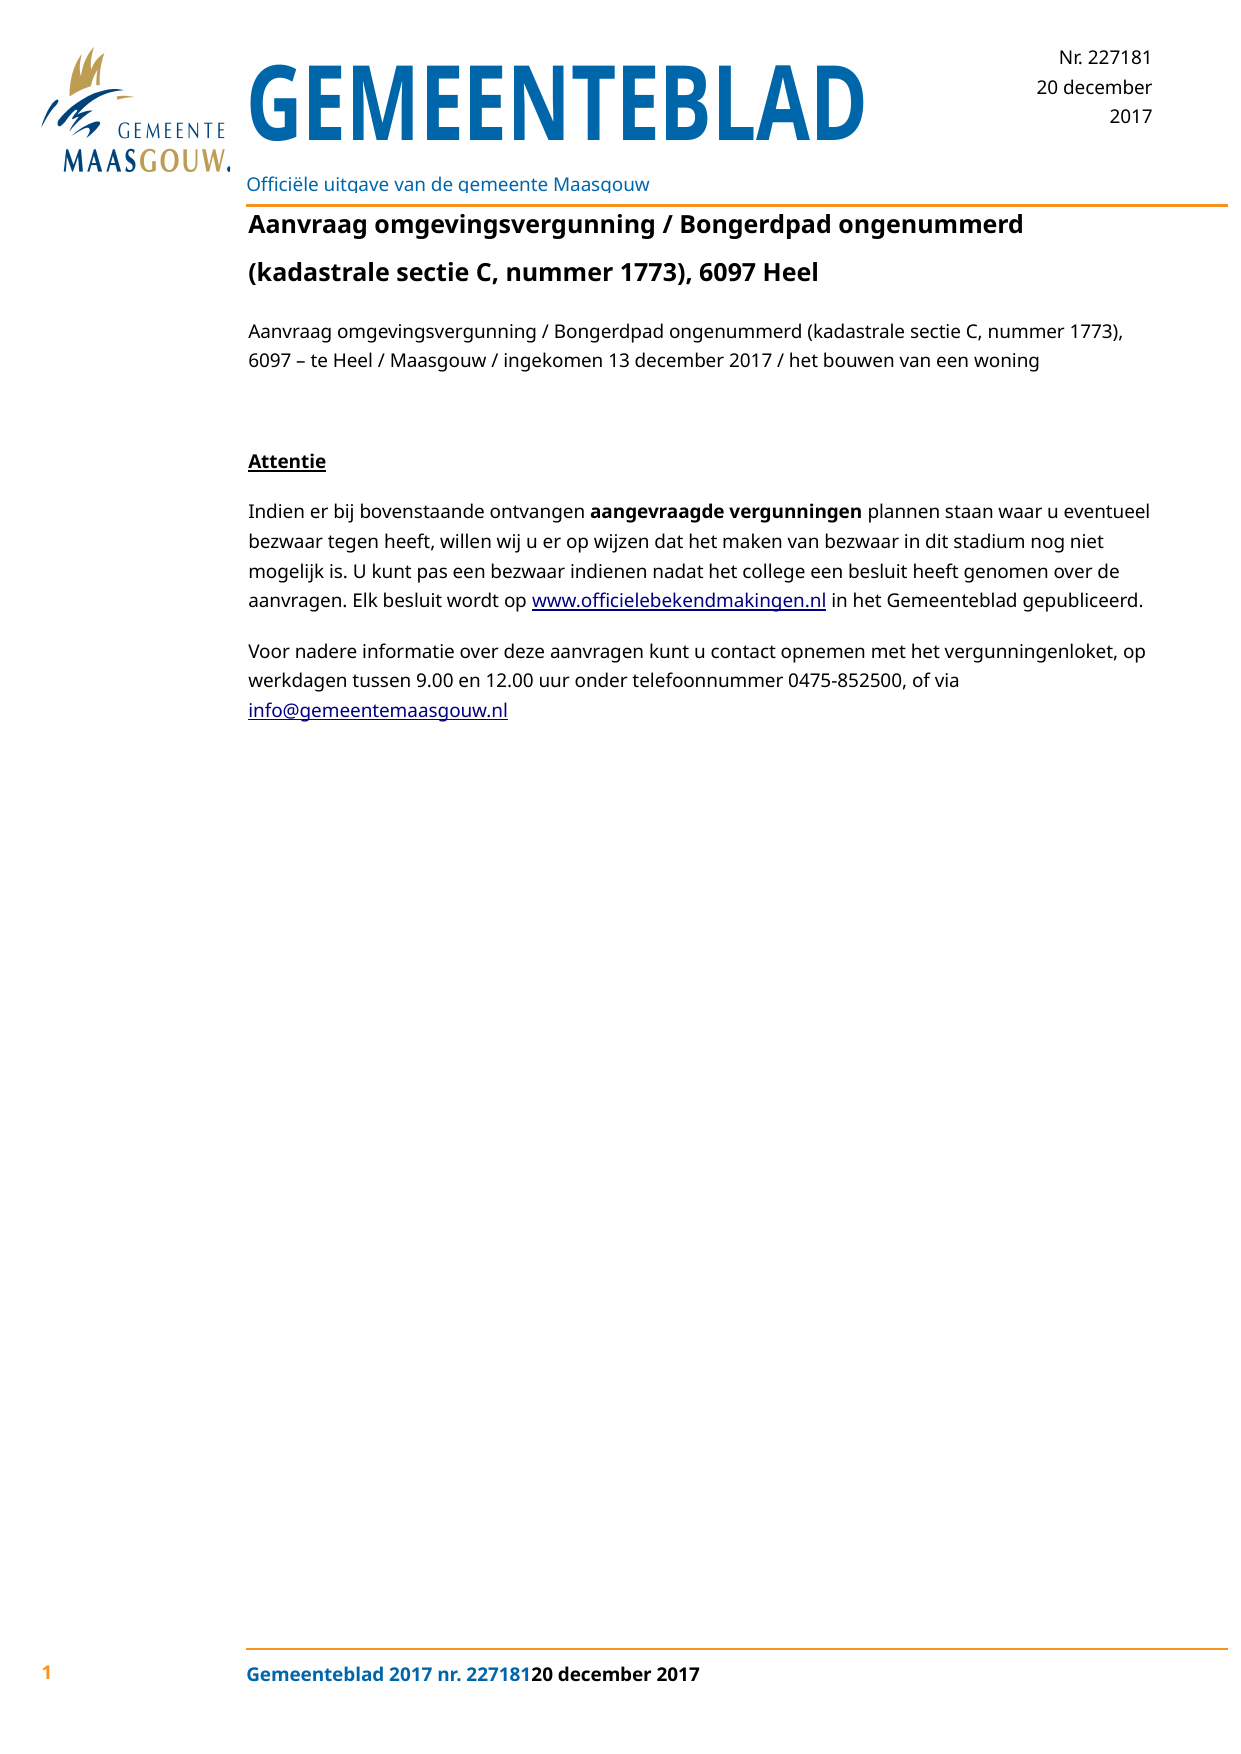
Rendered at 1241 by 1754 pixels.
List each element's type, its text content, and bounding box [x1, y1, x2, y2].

text Aanvraag omgevingsvergunning / Bongerdpad ongenummerd (kadastrale sectie C, nummer 1773), 6097 Heel [248, 207, 1152, 288]
text Aanvraag omgevingsvergunning / Bongerdpad ongenummerd (kadastrale sectie C, nummer 1773), 6097 – te Heel / Maasgouw / ingekomen 13 december 2017 / het bouwen van een woning [248, 318, 1152, 373]
text Indien er bij bovenstaande ontvangen aangevraagde vergunningen plannen staan waar u eventueel bezwaar tegen heeft, willen wij u er op wijzen dat het maken van bezwaar in dit stadium nog niet mogelijk is. U kunt pas een bezwaar indienen nadat het college een besluit heeft genomen over de aanvragen. Elk besluit wordt op www.officielebekendmakingen.nl in het Gemeenteblad gepubliceerd. [248, 499, 1152, 613]
picture [41, 47, 231, 172]
text Voor nadere informatie over deze aanvragen kunt u contact opnemen met het vergunningenloket, op werkdagen tussen 9.00 en 12.00 uur onder telefoonnummer 0475-852500, of via info@gemeentemaasgouw.nl [248, 638, 1152, 723]
text Attentie [248, 448, 1152, 474]
